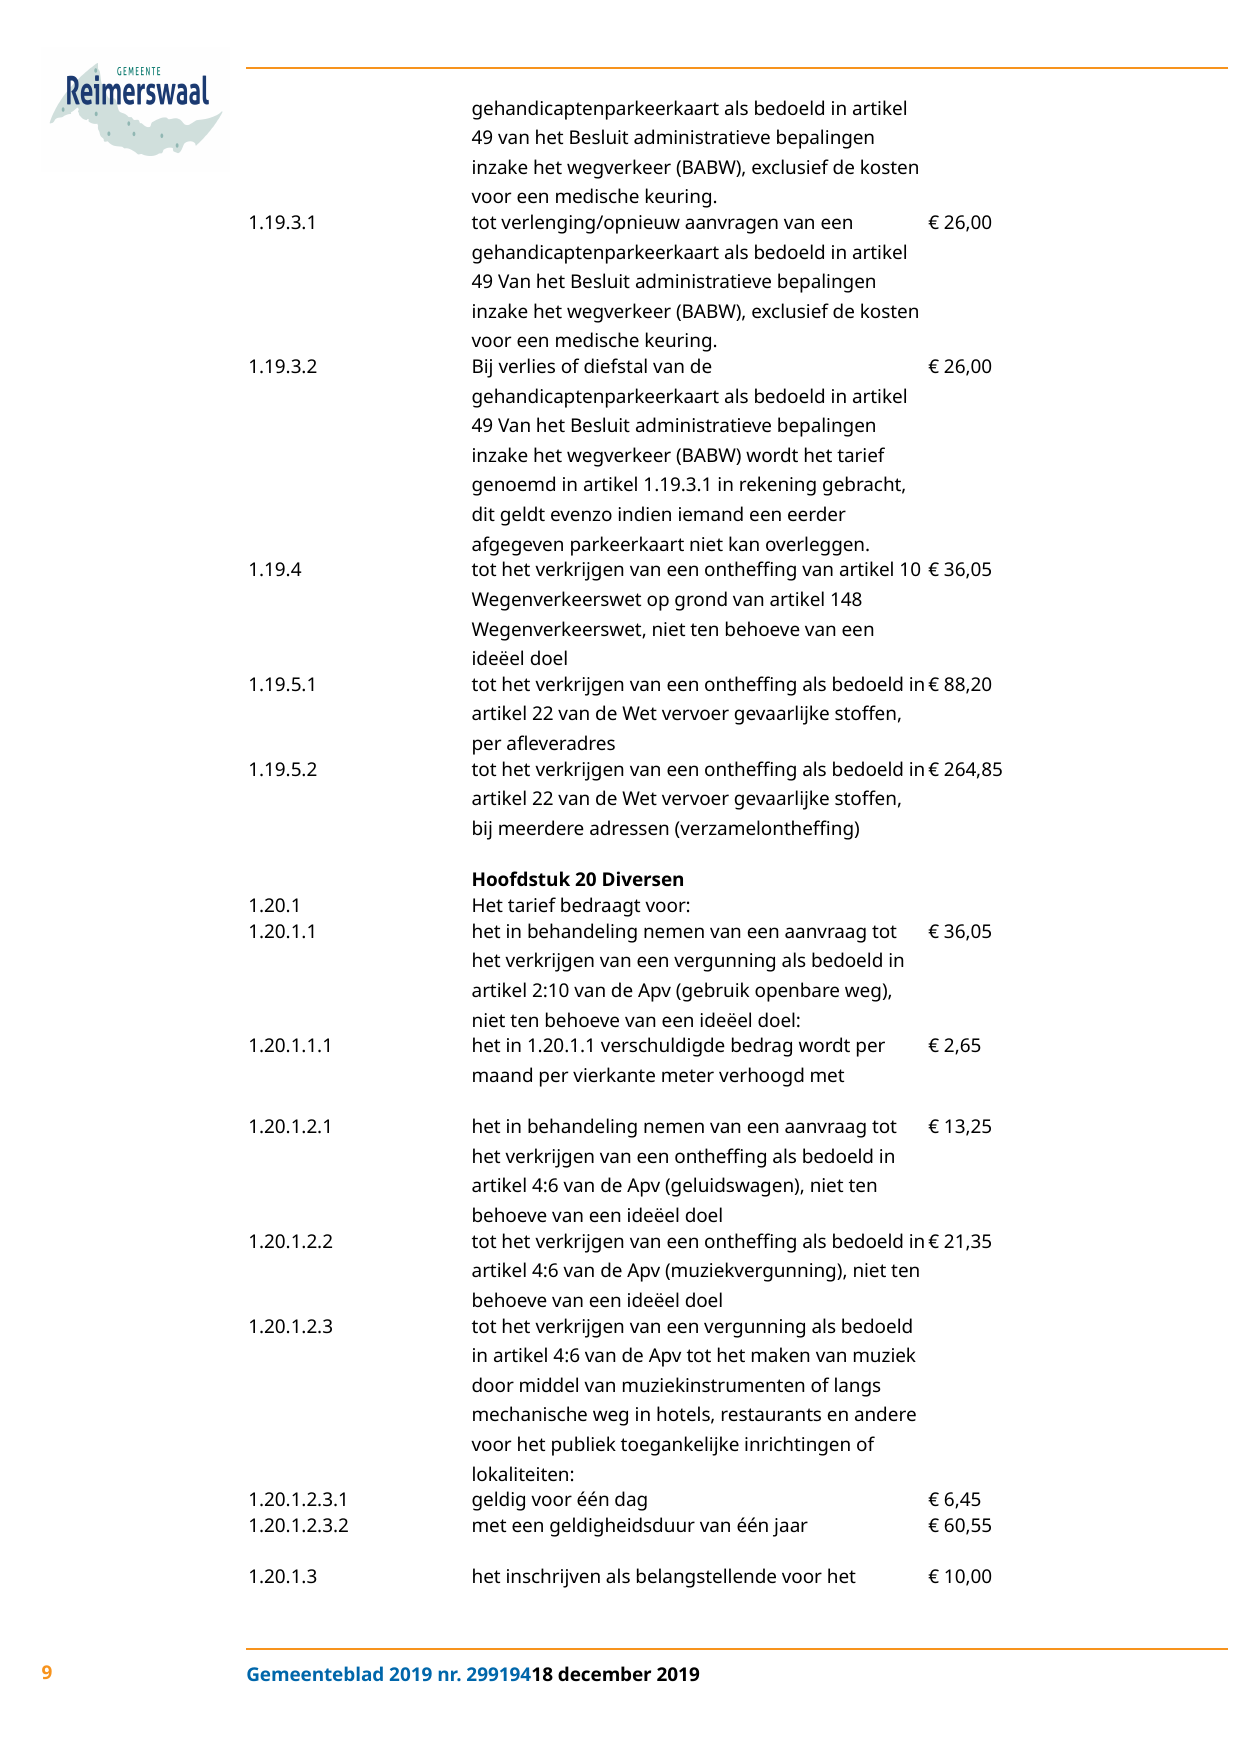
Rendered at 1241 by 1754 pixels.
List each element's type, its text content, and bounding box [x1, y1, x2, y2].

table_cell € 36,05 [928, 918, 1152, 1032]
table_cell [248, 1088, 471, 1113]
table_cell [248, 95, 471, 209]
table_cell 1.20.1.3 [248, 1564, 471, 1589]
table_cell Het tarief bedraagt voor: [471, 892, 928, 918]
table_cell € 2,65 [928, 1033, 1152, 1088]
table_cell tot het verkrijgen van een ontheffing als bedoeld in artikel 22 van de Wet vervoer gevaarlijke stoffen, per afleveradres [471, 671, 928, 756]
table_cell het in 1.20.1.1 verschuldigde bedrag wordt per maand per vierkante meter verhoogd met [471, 1033, 928, 1088]
table_cell 1.20.1.2.2 [248, 1228, 471, 1313]
table_cell € 6,45 [928, 1487, 1152, 1512]
table_cell tot het verkrijgen van een ontheffing als bedoeld in artikel 22 van de Wet vervoer gevaarlijke stoffen, bij meerdere adressen (verzamelontheffing) [471, 756, 928, 841]
table_cell € 26,00 [928, 353, 1152, 557]
table_cell 1.19.3.2 [248, 353, 471, 557]
table_cell [928, 95, 1152, 209]
table_cell met een geldigheidsduur van één jaar [471, 1512, 928, 1538]
table_cell € 88,20 [928, 671, 1152, 756]
table_cell 1.19.5.1 [248, 671, 471, 756]
table_cell € 26,00 [928, 209, 1152, 353]
table_cell 1.20.1.2.3.1 [248, 1487, 471, 1512]
table_cell € 21,35 [928, 1228, 1152, 1313]
table_cell Bij verlies of diefstal van de gehandicaptenparkeerkaart als bedoeld in artikel 49 Van het Besluit administratieve bepalingen inzake het wegverkeer (BABW) wordt het tarief genoemd in artikel 1.19.3.1 in rekening gebracht, dit geldt evenzo indien iemand een eerder afgegeven parkeerkaart niet kan overleggen. [471, 353, 928, 557]
table_cell [928, 1088, 1152, 1113]
table_cell 1.20.1.2.3 [248, 1313, 471, 1487]
table_cell [248, 1538, 471, 1564]
table_cell € 36,05 [928, 557, 1152, 671]
table_cell 1.20.1.2.3.2 [248, 1512, 471, 1538]
table_cell [248, 841, 471, 867]
table_cell [928, 892, 1152, 918]
table_cell tot verlenging/opnieuw aanvragen van een gehandicaptenparkeerkaart als bedoeld in artikel 49 Van het Besluit administratieve bepalingen inzake het wegverkeer (BABW), exclusief de kosten voor een medische keuring. [471, 209, 928, 353]
table_cell € 13,25 [928, 1114, 1152, 1228]
table_cell 1.19.3.1 [248, 209, 471, 353]
table_cell [928, 841, 1152, 867]
table_cell € 10,00 [928, 1564, 1152, 1589]
table_cell 1.19.4 [248, 557, 471, 671]
table_cell het in behandeling nemen van een aanvraag tot het verkrijgen van een vergunning als bedoeld in artikel 2:10 van de Apv (gebruik openbare weg), niet ten behoeve van een ideëel doel: [471, 918, 928, 1032]
table_cell [248, 867, 471, 892]
table_cell 1.20.1 [248, 892, 471, 918]
table_cell tot het verkrijgen van een ontheffing als bedoeld in artikel 4:6 van de Apv (muziekvergunning), niet ten behoeve van een ideëel doel [471, 1228, 928, 1313]
table_cell het inschrijven als belangstellende voor het [471, 1564, 928, 1589]
table_cell het in behandeling nemen van een aanvraag tot het verkrijgen van een ontheffing als bedoeld in artikel 4:6 van de Apv (geluidswagen), niet ten behoeve van een ideëel doel [471, 1114, 928, 1228]
table_cell 1.20.1.1.1 [248, 1033, 471, 1088]
table_cell Hoofdstuk 20 Diversen [471, 867, 928, 892]
table_cell 1.19.5.2 [248, 756, 471, 841]
table_cell € 60,55 [928, 1512, 1152, 1538]
table_cell [928, 1538, 1152, 1564]
table_cell [471, 841, 928, 867]
table_cell [471, 1538, 928, 1564]
table_cell [471, 1088, 928, 1113]
table_cell [928, 1313, 1152, 1487]
picture [41, 47, 231, 172]
table_cell tot het verkrijgen van een vergunning als bedoeld in artikel 4:6 van de Apv tot het maken van muziek door middel van muziekinstrumenten of langs mechanische weg in hotels, restaurants en andere voor het publiek toegankelijke inrichtingen of lokaliteiten: [471, 1313, 928, 1487]
table_cell 1.20.1.2.1 [248, 1114, 471, 1228]
table_cell gehandicaptenparkeerkaart als bedoeld in artikel 49 van het Besluit administratieve bepalingen inzake het wegverkeer (BABW), exclusief de kosten voor een medische keuring. [471, 95, 928, 209]
table_cell geldig voor één dag [471, 1487, 928, 1512]
table_cell 1.20.1.1 [248, 918, 471, 1032]
table_cell [928, 867, 1152, 892]
table_cell € 264,85 [928, 756, 1152, 841]
table_cell tot het verkrijgen van een ontheffing van artikel 10 Wegenverkeerswet op grond van artikel 148 Wegenverkeerswet, niet ten behoeve van een ideëel doel [471, 557, 928, 671]
